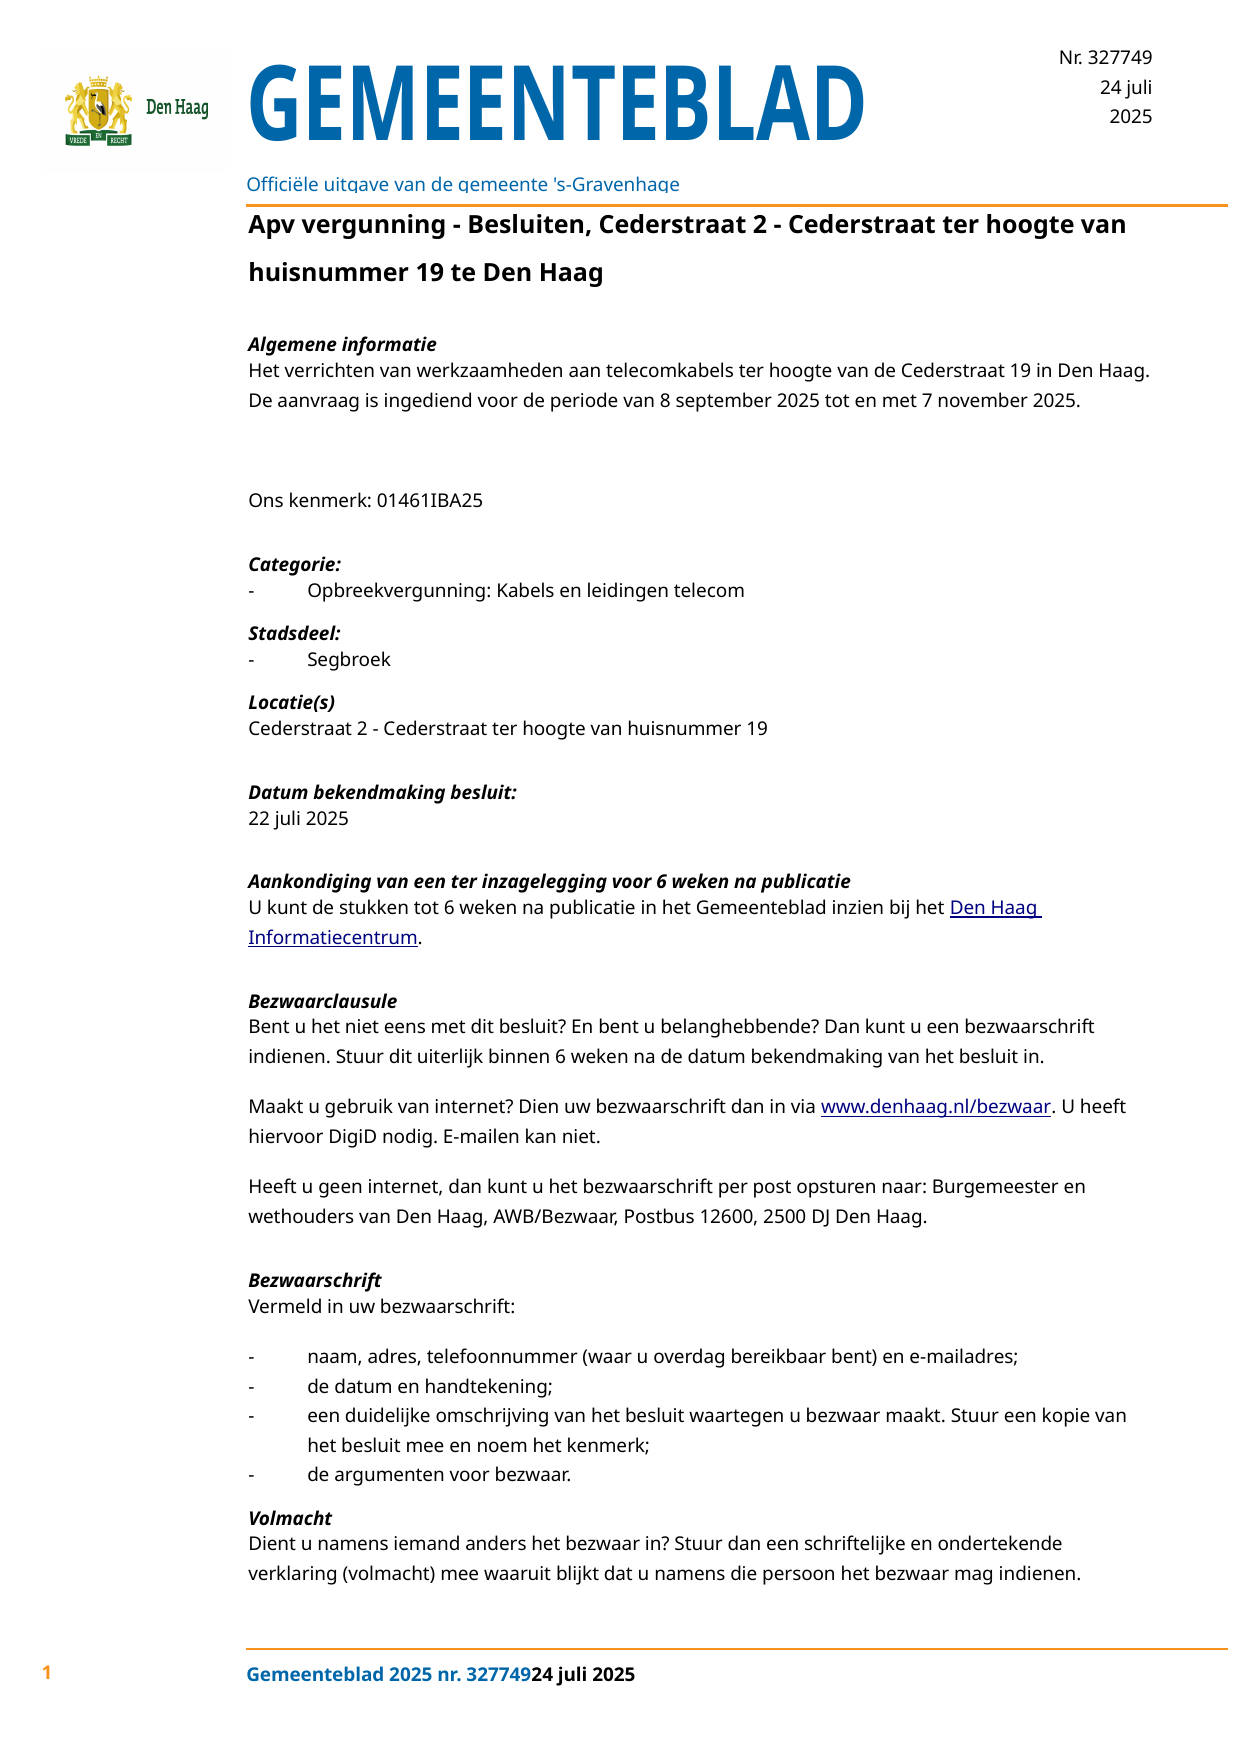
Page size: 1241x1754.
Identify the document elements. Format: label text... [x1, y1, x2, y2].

text Heeft u geen internet, dan kunt u het bezwaarschrift per post opsturen naar: Burgemeester en wethouders van Den Haag, AWB/Bezwaar, Postbus 12600, 2500 DJ Den Haag. [248, 1174, 1152, 1229]
text Maakt u gebruik van internet? Dien uw bezwaarschrift dan in via www.denhaag.nl/bezwaar. U heeft hiervoor DigiD nodig. E-mailen kan niet. [248, 1094, 1152, 1149]
text Categorie: [248, 552, 1152, 577]
text Datum bekendmaking besluit: [248, 779, 1152, 805]
list de argumenten voor bezwaar. [248, 1462, 1152, 1487]
picture [41, 47, 231, 172]
text Apv vergunning - Besluiten, Cederstraat 2 - Cederstraat ter hoogte van huisnummer 19 te Den Haag [248, 207, 1152, 288]
text Vermeld in uw bezwaarschrift: [248, 1293, 1152, 1319]
text Bent u het niet eens met dit besluit? En bent u belanghebbende? Dan kunt u een bezwaarschrift indienen. Stuur dit uiterlijk binnen 6 weken na de datum bekendmaking van het besluit in. [248, 1014, 1152, 1069]
text Het verrichten van werkzaamheden aan telecomkabels ter hoogte van de Cederstraat 19 in Den Haag. De aanvraag is ingediend voor de periode van 8 september 2025 tot en met 7 november 2025. [248, 357, 1152, 412]
text U kunt de stukken tot 6 weken na publicatie in het Gemeenteblad inzien bij het Den Haag Informatiecentrum. [248, 894, 1152, 950]
text Stadsdeel: [248, 620, 1152, 646]
text Bezwaarschrift [248, 1267, 1152, 1293]
list Segbroek [248, 646, 1152, 672]
list Opbreekvergunning: Kabels en leidingen telecom [248, 577, 1152, 603]
text 22 juli 2025 [248, 805, 1152, 830]
text Bezwaarclausule [248, 988, 1152, 1014]
text Cederstraat 2 - Cederstraat ter hoogte van huisnummer 19 [248, 715, 1152, 741]
text Ons kenmerk: 01461IBA25 [248, 488, 1152, 513]
list naam, adres, telefoonnummer (waar u overdag bereikbaar bent) en e-mailadres; [248, 1343, 1152, 1369]
list een duidelijke omschrijving van het besluit waartegen u bezwaar maakt. Stuur een kopie van het besluit mee en noem het kenmerk; [248, 1402, 1152, 1458]
text Volmacht [248, 1505, 1152, 1531]
text Aankondiging van een ter inzagelegging voor 6 weken na publicatie [248, 869, 1152, 894]
text Locatie(s) [248, 689, 1152, 715]
text Dient u namens iemand anders het bezwaar in? Stuur dan een schriftelijke en ondertekende verklaring (volmacht) mee waaruit blijkt dat u namens die persoon het bezwaar mag indienen. [248, 1531, 1152, 1586]
text Algemene informatie [248, 331, 1152, 357]
list de datum en handtekening; [248, 1373, 1152, 1399]
